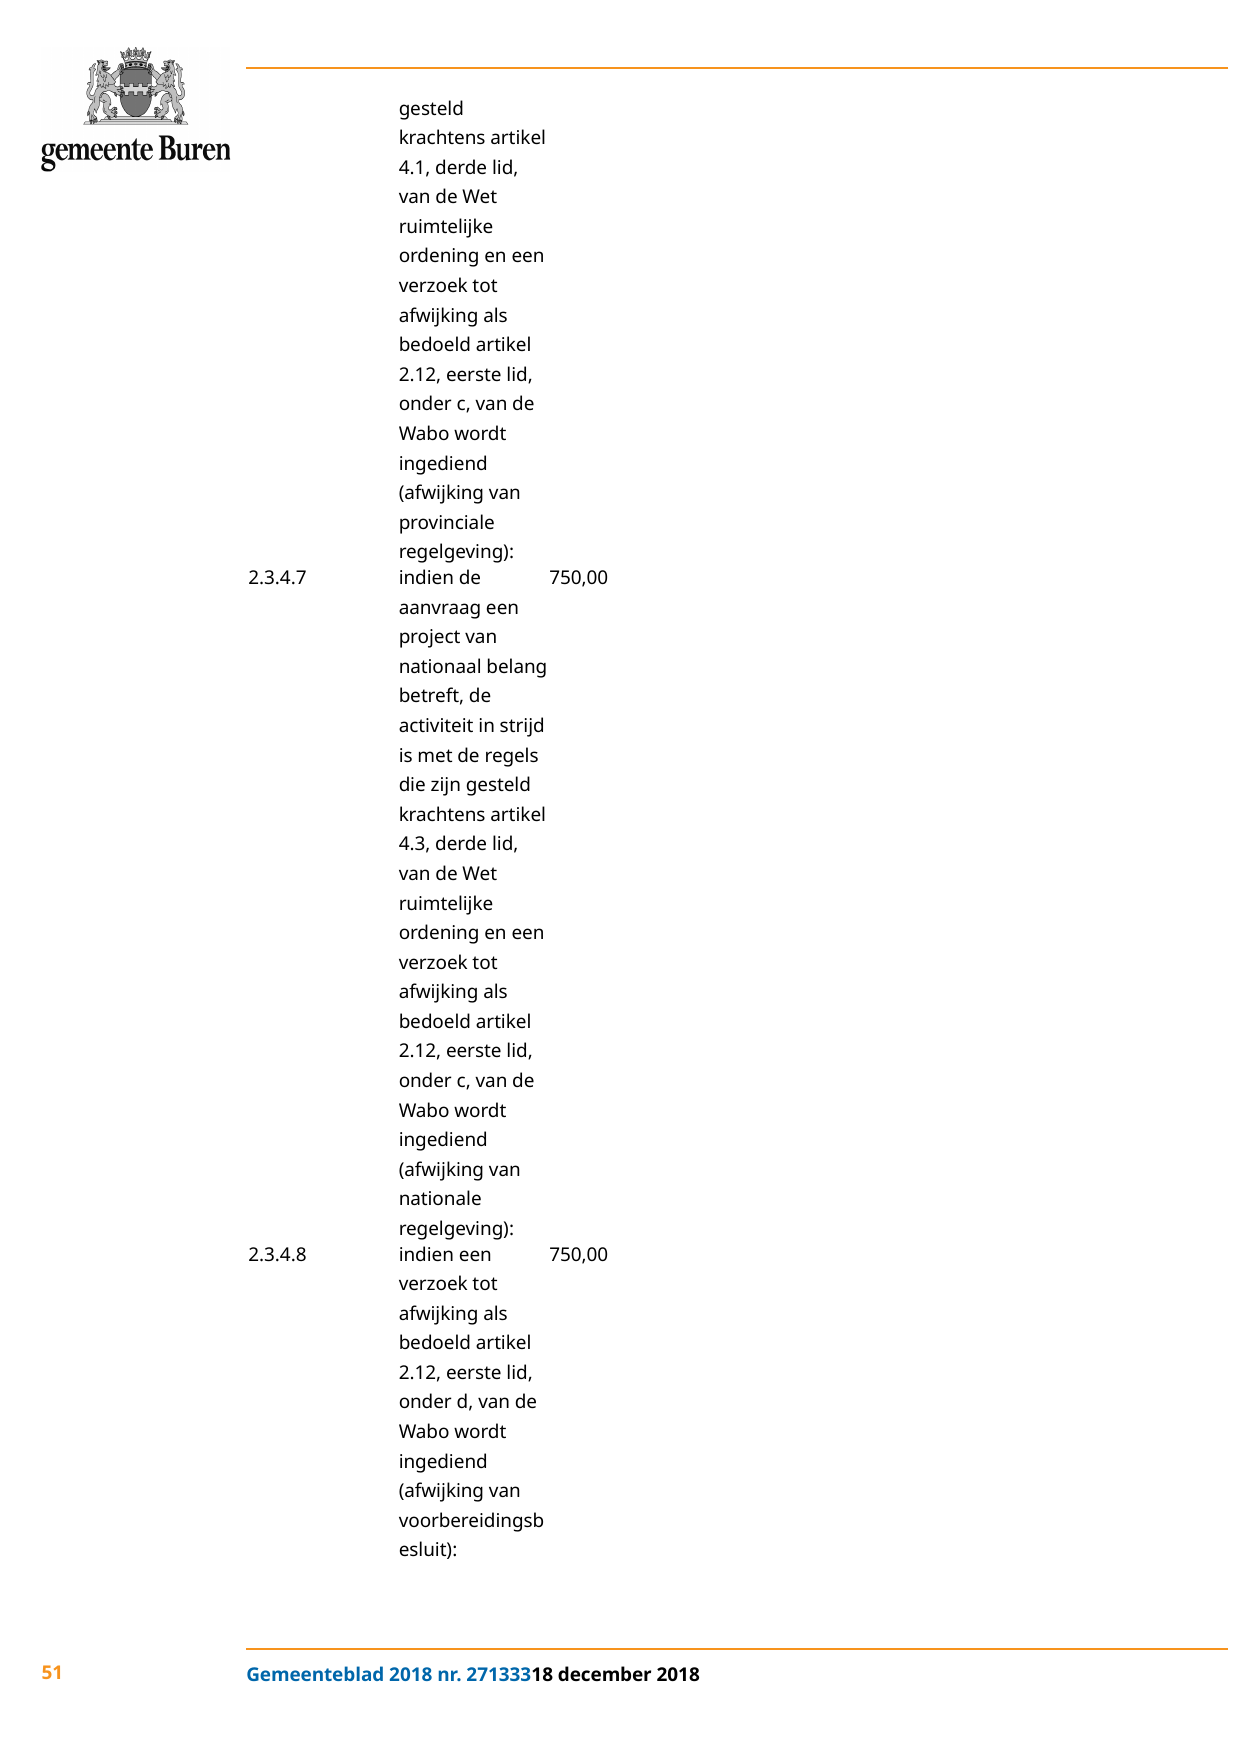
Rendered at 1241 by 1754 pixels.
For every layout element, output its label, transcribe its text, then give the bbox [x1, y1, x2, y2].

table_cell indien de aanvraag een project van nationaal belang betreft, de activiteit in strijd is met de regels die zijn gesteld krachtens artikel 4.3, derde lid, van de Wet ruimtelijke ordening en een verzoek tot afwijking als bedoeld artikel 2.12, eerste lid, onder c, van de Wabo wordt ingediend (afwijking van nationale regelgeving): [399, 564, 549, 1241]
table_cell [549, 1563, 700, 1588]
table_cell 750,00 [549, 564, 700, 1241]
table_cell 2.3.4.7 [248, 564, 398, 1241]
table_cell [549, 95, 700, 564]
table_cell [248, 95, 398, 564]
table_cell gesteld krachtens artikel 4.1, derde lid, van de Wet ruimtelijke ordening en een verzoek tot afwijking als bedoeld artikel 2.12, eerste lid, onder c, van de Wabo wordt ingediend (afwijking van provinciale regelgeving): [399, 95, 549, 564]
table_cell 750,00 [549, 1241, 700, 1562]
table_cell [248, 1563, 398, 1588]
table_cell 2.3.4.8 [248, 1241, 398, 1562]
picture [41, 47, 231, 172]
table_cell [399, 1563, 549, 1588]
table_cell indien een verzoek tot afwijking als bedoeld artikel 2.12, eerste lid, onder d, van de Wabo wordt ingediend (afwijking van voorbereidingsbesluit): [399, 1241, 549, 1562]
